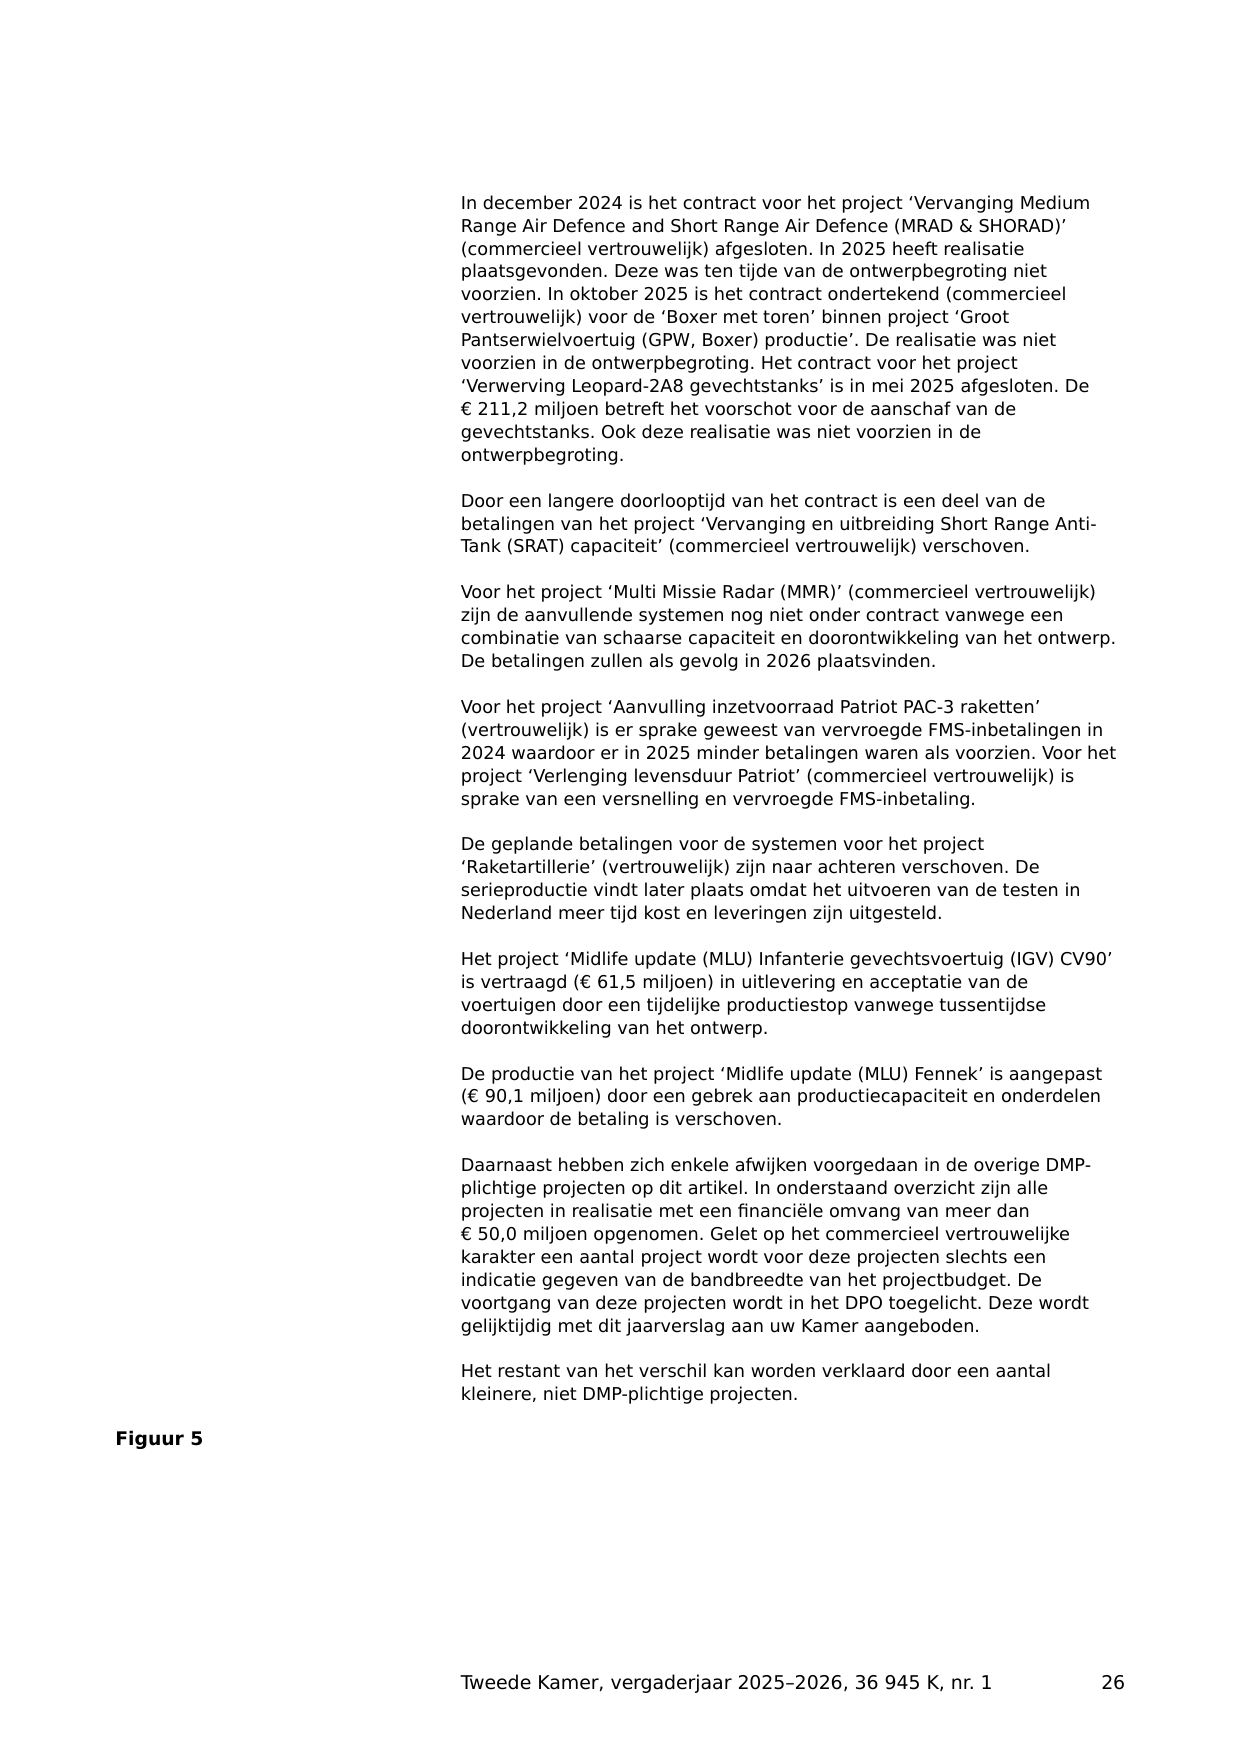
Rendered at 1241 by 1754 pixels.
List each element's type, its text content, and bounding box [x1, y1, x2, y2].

text Het project ‘Midlife update (MLU) Infanterie gevechtsvoertuig (IGV) CV90’ is vertraagd (€ 61,5 miljoen) in uitlevering en acceptatie van de voertuigen door een tijdelijke productiestop vanwege tussentijdse doorontwikkeling van het ontwerp. [461, 947, 1125, 1039]
text De productie van het project ‘Midlife update (MLU) Fennek’ is aangepast (€ 90,1 miljoen) door een gebrek aan productiecapaciteit en onderdelen waardoor de betaling is verschoven. [461, 1062, 1125, 1130]
text Door een langere doorlooptijd van het contract is een deel van de betalingen van het project ‘Vervanging en uitbreiding Short Range Anti-Tank (SRAT) capaciteit’ (commercieel vertrouwelijk) verschoven. [461, 489, 1125, 557]
text De geplande betalingen voor de systemen voor het project ‘Raketartillerie’ (vertrouwelijk) zijn naar achteren verschoven. De serieproductie vindt later plaats omdat het uitvoeren van de testen in Nederland meer tijd kost en leveringen zijn uitgesteld. [461, 832, 1125, 924]
title Figuur 5 [115, 1428, 1125, 1450]
text In december 2024 is het contract voor het project ‘Vervanging Medium Range Air Defence and Short Range Air Defence (MRAD & SHORAD)’ (commercieel vertrouwelijk) afgesloten. In 2025 heeft realisatie plaatsgevonden. Deze was ten tijde van de ontwerpbegroting niet voorzien. In oktober 2025 is het contract ondertekend (commercieel vertrouwelijk) voor de ‘Boxer met toren’ binnen project ‘Groot Pantserwielvoertuig (GPW, Boxer) productie’. De realisatie was niet voorzien in de ontwerpbegroting. Het contract voor het project ‘Verwerving Leopard-2A8 gevechtstanks’ is in mei 2025 afgesloten. De € 211,2 miljoen betreft het voorschot voor de aanschaf van de gevechtstanks. Ook deze realisatie was niet voorzien in de ontwerpbegroting. [461, 191, 1125, 466]
text Het restant van het verschil kan worden verklaard door een aantal kleinere, niet DMP-plichtige projecten. [461, 1359, 1125, 1405]
text Voor het project ‘Multi Missie Radar (MMR)’ (commercieel vertrouwelijk) zijn de aanvullende systemen nog niet onder contract vanwege een combinatie van schaarse capaciteit en doorontwikkeling van het ontwerp. De betalingen zullen als gevolg in 2026 plaatsvinden. [461, 580, 1125, 672]
text Voor het project ‘Aanvulling inzetvoorraad Patriot PAC-3 raketten’ (vertrouwelijk) is er sprake geweest van vervroegde FMS-inbetalingen in 2024 waardoor er in 2025 minder betalingen waren als voorzien. Voor het project ‘Verlenging levensduur Patriot’ (commercieel vertrouwelijk) is sprake van een versnelling en vervroegde FMS-inbetaling. [461, 695, 1125, 809]
text Daarnaast hebben zich enkele afwijken voorgedaan in de overige DMP-plichtige projecten op dit artikel. In onderstaand overzicht zijn alle projecten in realisatie met een financiële omvang van meer dan € 50,0 miljoen opgenomen. Gelet op het commercieel vertrouwelijke karakter een aantal project wordt voor deze projecten slechts een indicatie gegeven van de bandbreedte van het projectbudget. De voortgang van deze projecten wordt in het DPO toegelicht. Deze wordt gelijktijdig met dit jaarverslag aan uw Kamer aangeboden. [461, 1153, 1125, 1337]
